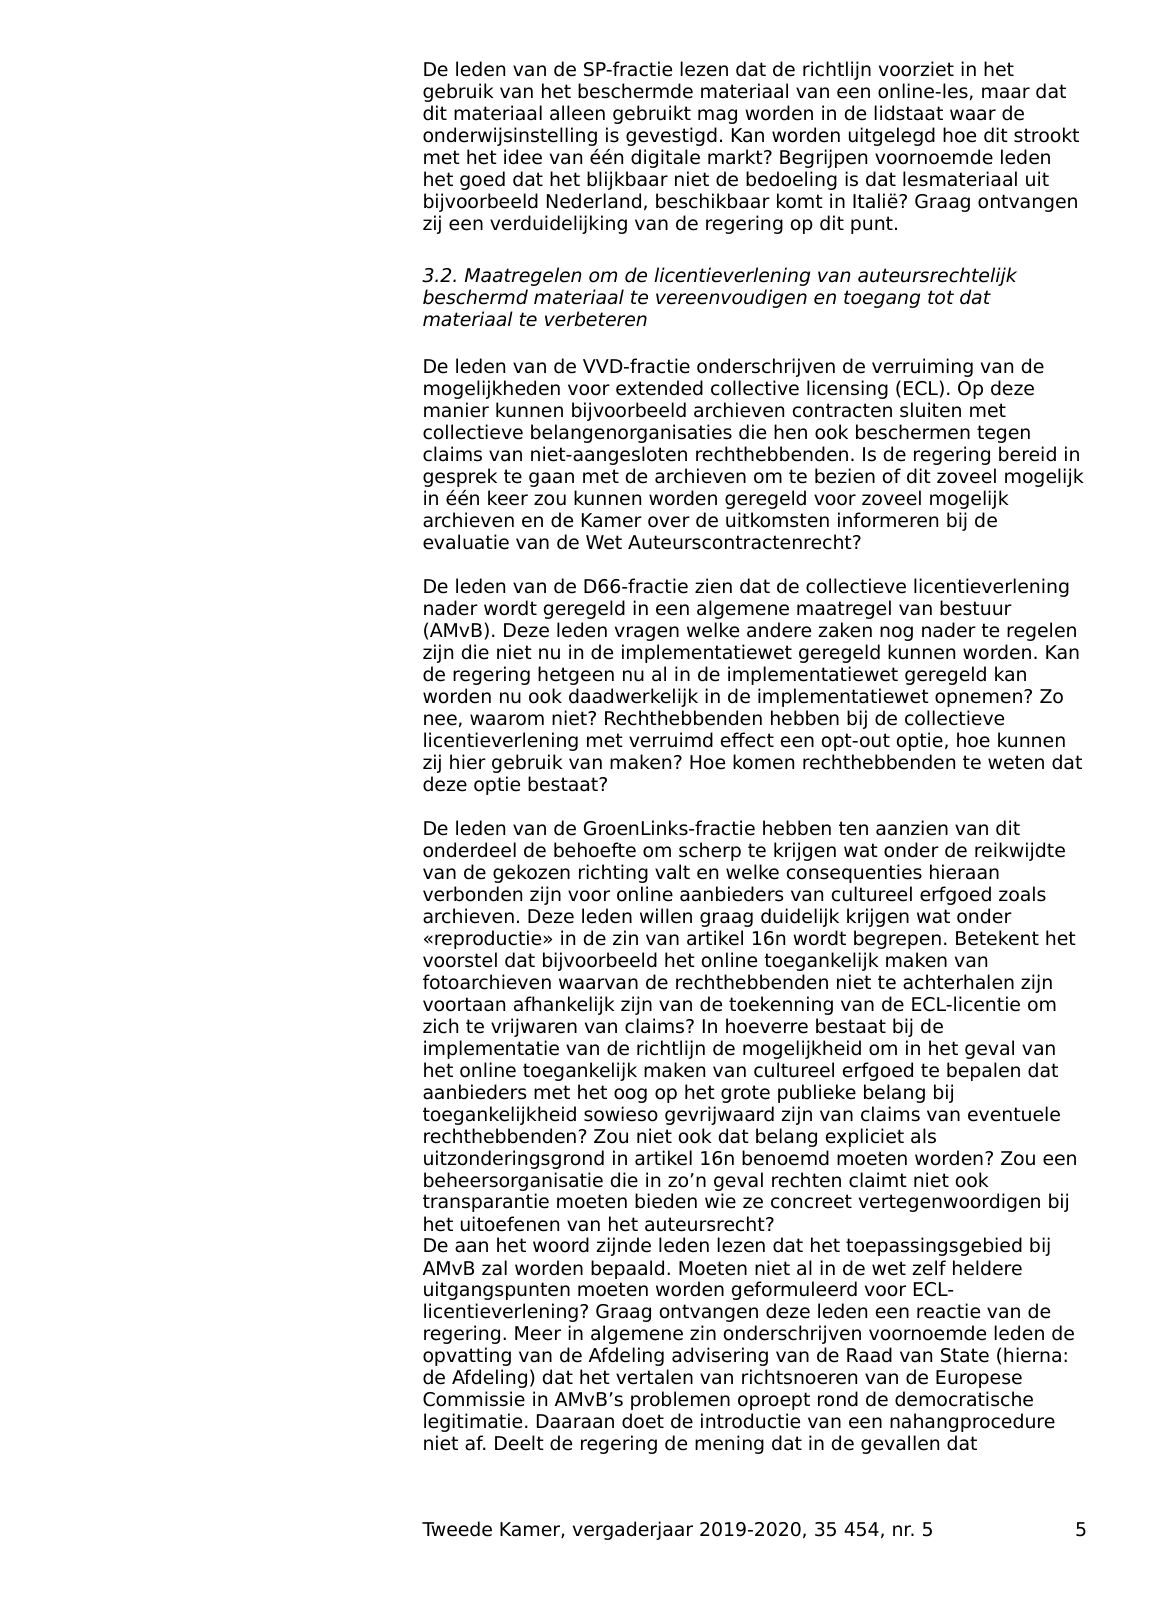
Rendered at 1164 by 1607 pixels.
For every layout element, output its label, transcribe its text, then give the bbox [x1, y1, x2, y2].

text De leden van de GroenLinks-fractie hebben ten aanzien van dit onderdeel de behoefte om scherp te krijgen wat onder de reikwijdte van de gekozen richting valt en welke consequenties hieraan verbonden zijn voor online aanbieders van cultureel erfgoed zoals archieven. Deze leden willen graag duidelijk krijgen wat onder «reproductie» in de zin van artikel 16n wordt begrepen. Betekent het voorstel dat bijvoorbeeld het online toegankelijk maken van fotoarchieven waarvan de rechthebbenden niet te achterhalen zijn voortaan afhankelijk zijn van de toekenning van de ECL-licentie om zich te vrijwaren van claims? In hoeverre bestaat bij de implementatie van de richtlijn de mogelijkheid om in het geval van het online toegankelijk maken van cultureel erfgoed te bepalen dat aanbieders met het oog op het grote publieke belang bij toegankelijkheid sowieso gevrijwaard zijn van claims van eventuele rechthebbenden? Zou niet ook dat belang expliciet als uitzonderingsgrond in artikel 16n benoemd moeten worden? Zou een beheersorganisatie die in zo’n geval rechten claimt niet ook transparantie moeten bieden wie ze concreet vertegenwoordigen bij het uitoefenen van het auteursrecht? [422, 818, 1087, 1235]
text De leden van de SP-fractie lezen dat de richtlijn voorziet in het gebruik van het beschermde materiaal van een online-les, maar dat dit materiaal alleen gebruikt mag worden in de lidstaat waar de onderwijsinstelling is gevestigd. Kan worden uitgelegd hoe dit strookt met het idee van één digitale markt? Begrijpen voornoemde leden het goed dat het blijkbaar niet de bedoeling is dat lesmateriaal uit bijvoorbeeld Nederland, beschikbaar komt in Italië? Graag ontvangen zij een verduidelijking van de regering op dit punt. [422, 59, 1087, 235]
text De leden van de VVD-fractie onderschrijven de verruiming van de mogelijkheden voor extended collective licensing (ECL). Op deze manier kunnen bijvoorbeeld archieven contracten sluiten met collectieve belangenorganisaties die hen ook beschermen tegen claims van niet-aangesloten rechthebbenden. Is de regering bereid in gesprek te gaan met de archieven om te bezien of dit zoveel mogelijk in één keer zou kunnen worden geregeld voor zoveel mogelijk archieven en de Kamer over de uitkomsten informeren bij de evaluatie van de Wet Auteurscontractenrecht? [422, 356, 1087, 554]
text De leden van de D66-fractie zien dat de collectieve licentieverlening nader wordt geregeld in een algemene maatregel van bestuur (AMvB). Deze leden vragen welke andere zaken nog nader te regelen zijn die niet nu in de implementatiewet geregeld kunnen worden. Kan de regering hetgeen nu al in de implementatiewet geregeld kan worden nu ook daadwerkelijk in de implementatiewet opnemen? Zo nee, waarom niet? Rechthebbenden hebben bij de collectieve licentieverlening met verruimd effect een opt-out optie, hoe kunnen zij hier gebruik van maken? Hoe komen rechthebbenden te weten dat deze optie bestaat? [422, 576, 1087, 796]
text De aan het woord zijnde leden lezen dat het toepassingsgebied bij AMvB zal worden bepaald. Moeten niet al in de wet zelf heldere uitgangspunten moeten worden geformuleerd voor ECL-licentieverlening? Graag ontvangen deze leden een reactie van de regering. Meer in algemene zin onderschrijven voornoemde leden de opvatting van de Afdeling advisering van de Raad van State (hierna: de Afdeling) dat het vertalen van richtsnoeren van de Europese Commissie in AMvB’s problemen oproept rond de democratische legitimatie. Daaraan doet de introductie van een nahangprocedure niet af. Deelt de regering de mening dat in de gevallen dat [422, 1235, 1087, 1455]
subtitle 3.2. Maatregelen om de licentieverlening van auteursrechtelijk beschermd materiaal te vereenvoudigen en toegang tot dat materiaal te verbeteren [422, 265, 1087, 331]
